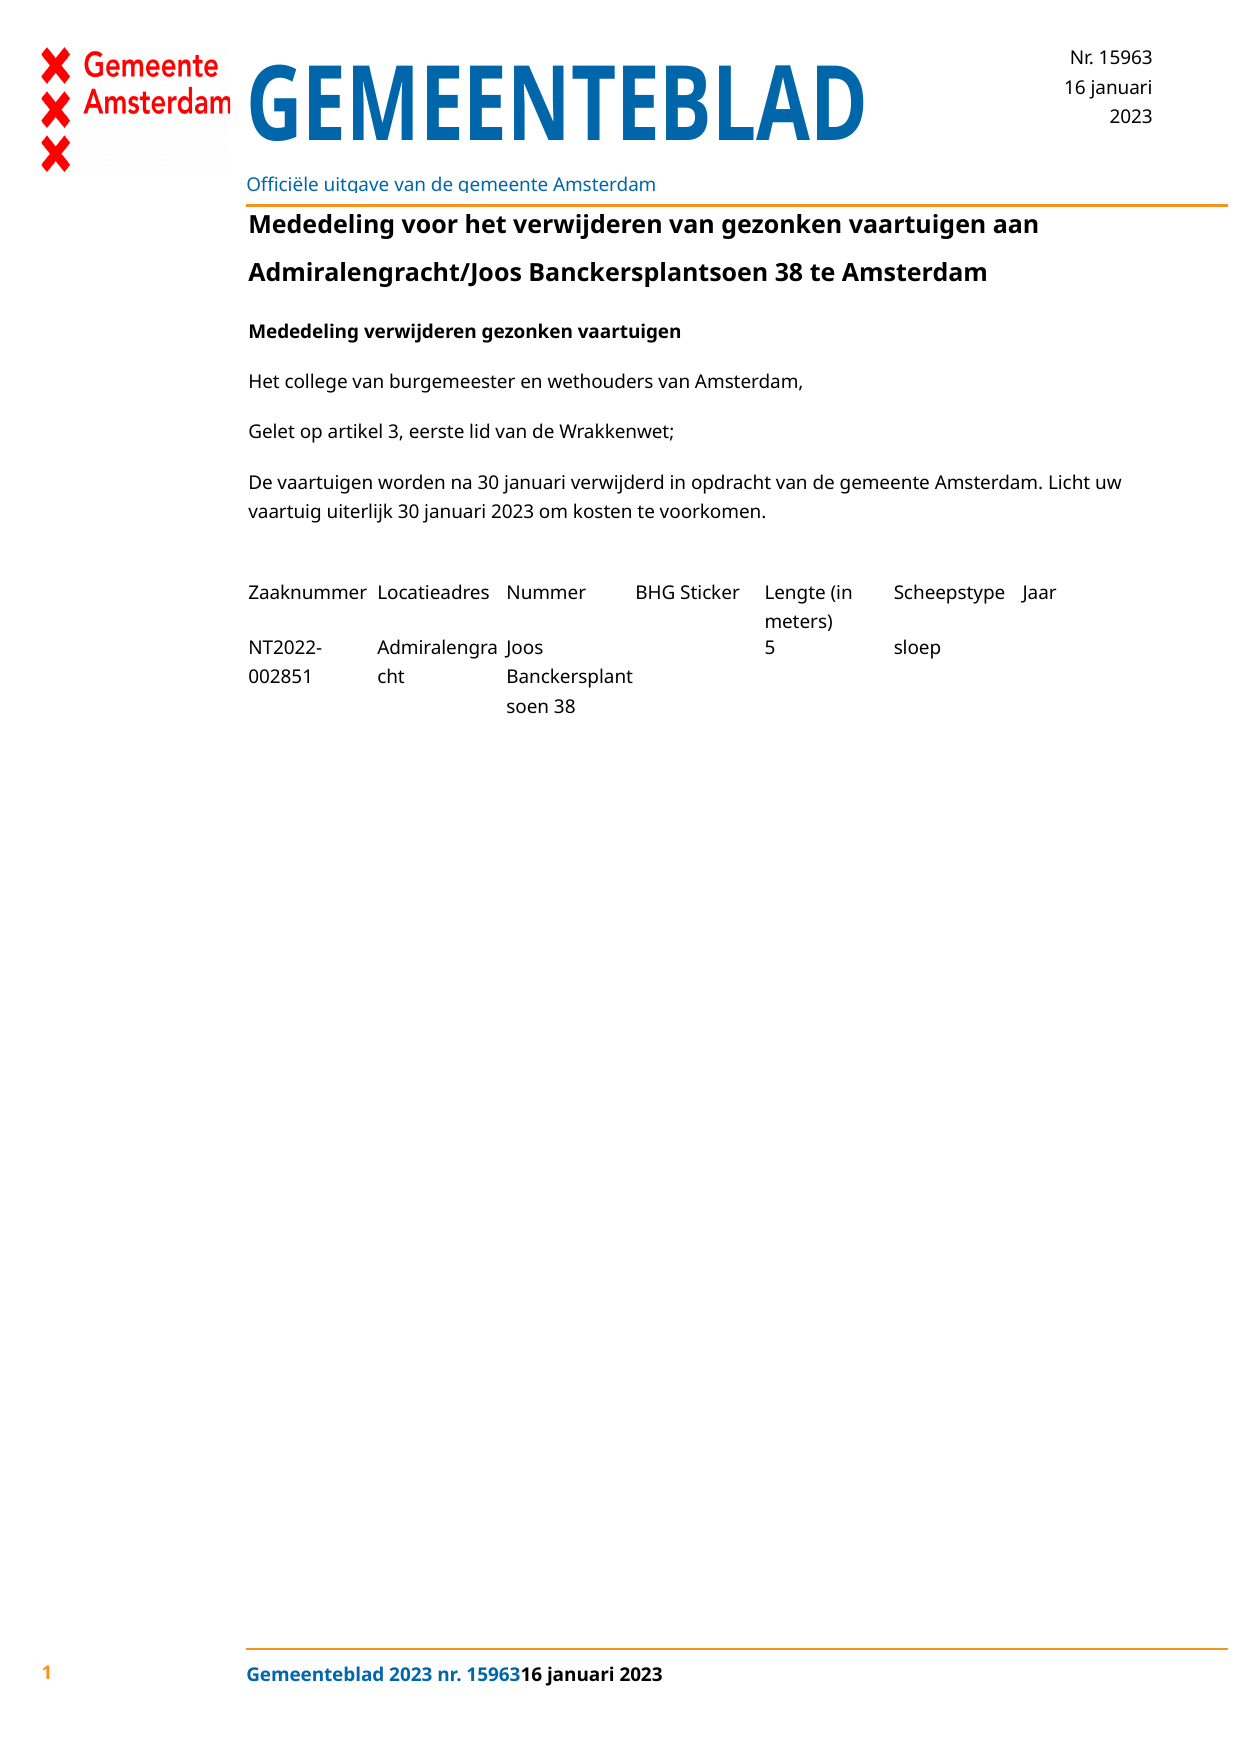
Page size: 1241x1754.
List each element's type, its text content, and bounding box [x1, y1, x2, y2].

text Gelet op artikel 3, eerste lid van de Wrakkenwet; [248, 419, 1152, 444]
table_cell sloep [894, 634, 1022, 719]
text Mededeling voor het verwijderen van gezonken vaartuigen aan Admiralengracht/Joos Banckersplantsoen 38 te Amsterdam [248, 207, 1152, 288]
text Het college van burgemeester en wethouders van Amsterdam, [248, 368, 1152, 394]
picture [41, 47, 231, 172]
table_header Lengte (in meters) [764, 579, 893, 634]
table_header Nummer [506, 579, 635, 634]
table_cell 5 [764, 634, 893, 719]
table_cell [1023, 634, 1152, 719]
table_header Scheepstype [894, 579, 1022, 634]
table_header Locatieadres [377, 579, 506, 634]
text Mededeling verwijderen gezonken vaartuigen [248, 318, 1152, 344]
table_cell Admiralengracht [377, 634, 506, 719]
table_header BHG Sticker [635, 579, 764, 634]
table_cell NT2022-002851 [248, 634, 377, 719]
table_cell [635, 634, 764, 719]
table_header Zaaknummer [248, 579, 377, 634]
text De vaartuigen worden na 30 januari verwijderd in opdracht van de gemeente Amsterdam. Licht uw vaartuig uiterlijk 30 januari 2023 om kosten te voorkomen. [248, 469, 1152, 524]
table_cell Joos Banckersplantsoen 38 [506, 634, 635, 719]
table_header Jaar [1023, 579, 1152, 634]
